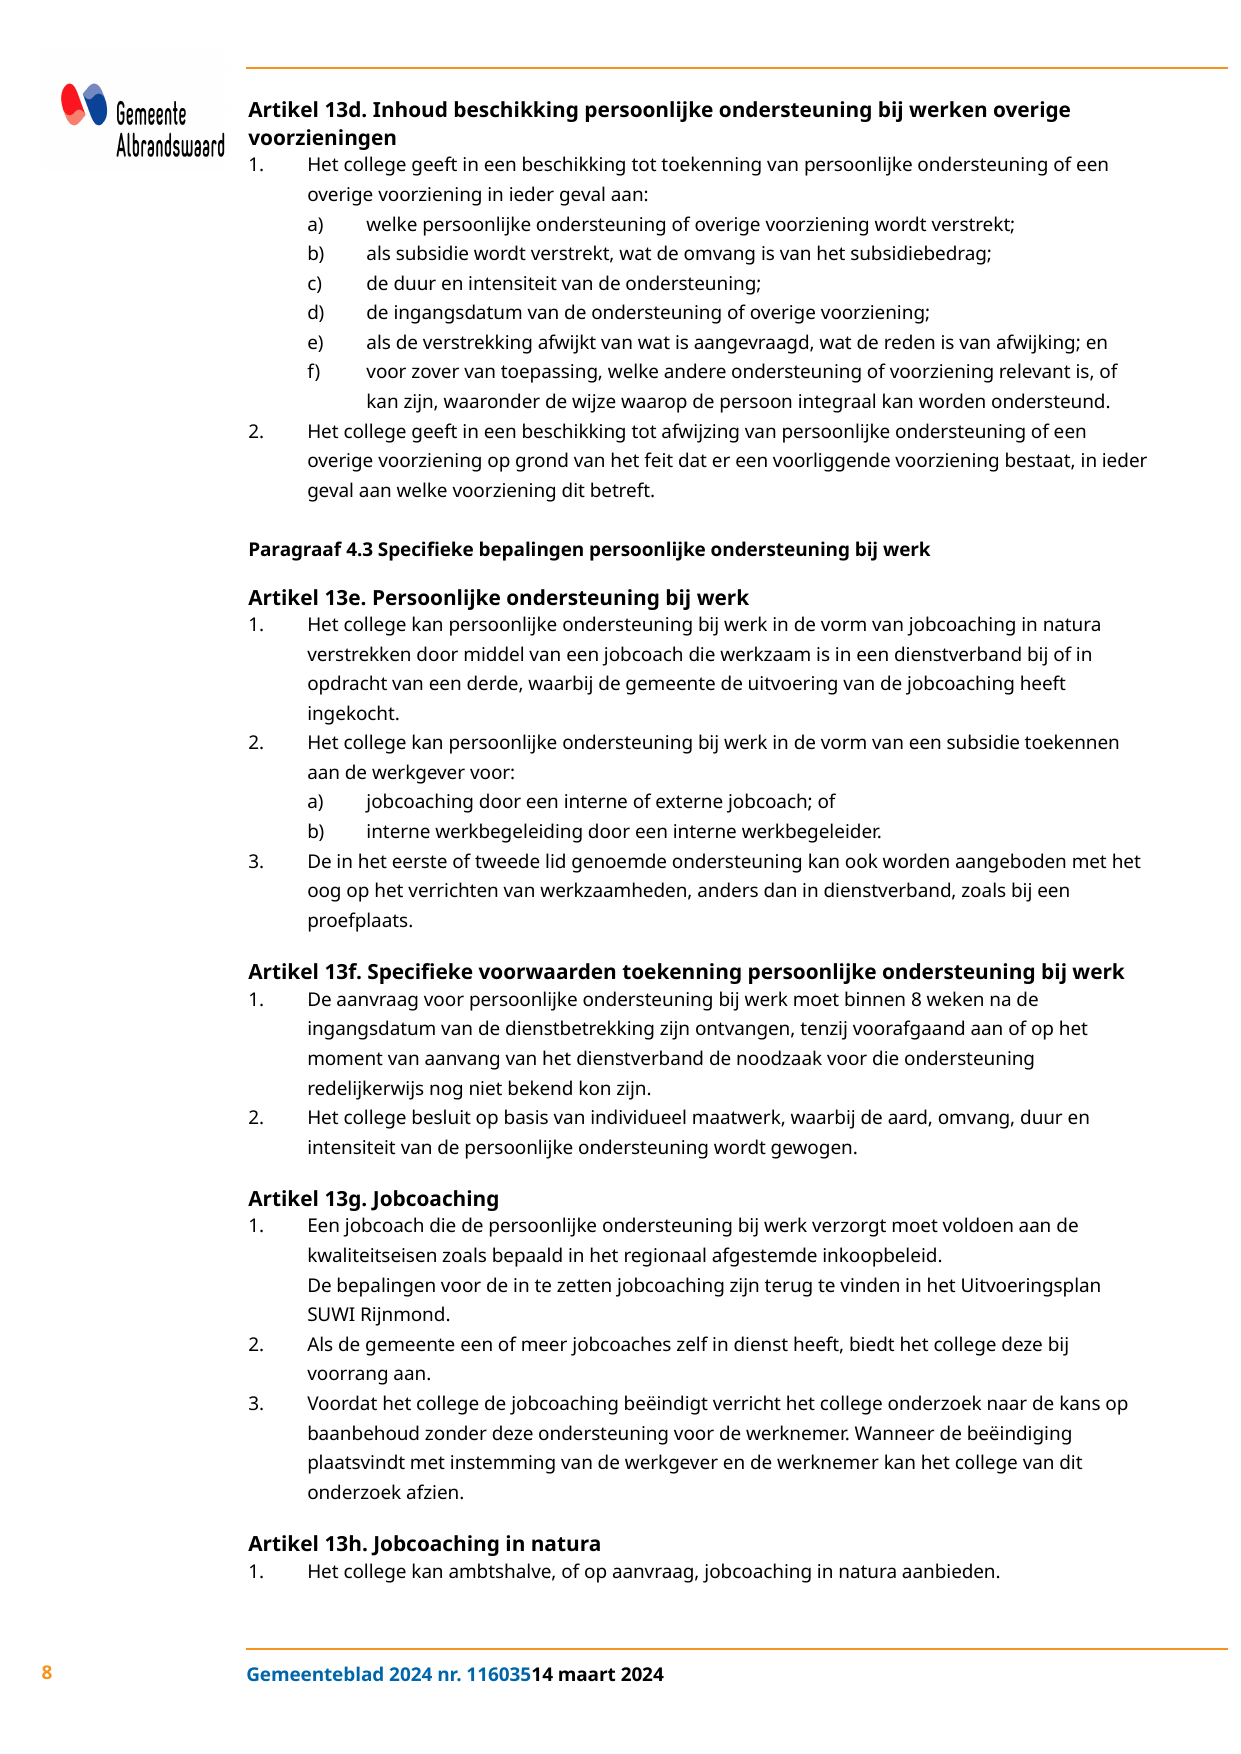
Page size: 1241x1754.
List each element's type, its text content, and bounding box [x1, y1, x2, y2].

text Artikel 13g. Jobcoaching [248, 1184, 1152, 1213]
list Als de gemeente een of meer jobcoaches zelf in dienst heeft, biedt het college deze bij voorrang aan. [248, 1331, 1152, 1386]
list jobcoaching door een interne of externe jobcoach; of [307, 789, 1152, 814]
list Het college kan persoonlijke ondersteuning bij werk in de vorm van jobcoaching in natura verstrekken door middel van een jobcoach die werkzaam is in een dienstverband bij of in opdracht van een derde, waarbij de gemeente de uitvoering van de jobcoaching heeft ingekocht. [248, 611, 1152, 726]
list De aanvraag voor persoonlijke ondersteuning bij werk moet binnen 8 weken na de ingangsdatum van de dienstbetrekking zijn ontvangen, tenzij voorafgaand aan of op het moment van aanvang van het dienstverband de noodzaak voor die ondersteuning redelijkerwijs nog niet bekend kon zijn. [248, 986, 1152, 1100]
picture [41, 47, 231, 172]
list Het college kan ambtshalve, of op aanvraag, jobcoaching in natura aanbieden. [248, 1558, 1152, 1583]
list als subsidie wordt verstrekt, wat de omvang is van het subsidiebedrag; [307, 240, 1152, 266]
list Het college geeft in een beschikking tot toekenning van persoonlijke ondersteuning of een overige voorziening in ieder geval aan: [248, 152, 1152, 207]
text Artikel 13e. Persoonlijke ondersteuning bij werk [248, 583, 1152, 611]
list Een jobcoach die de persoonlijke ondersteuning bij werk verzorgt moet voldoen aan de kwaliteitseisen zoals bepaald in het regionaal afgestemde inkoopbeleid. [248, 1213, 1152, 1268]
list welke persoonlijke ondersteuning of overige voorziening wordt verstrekt; [307, 211, 1152, 237]
list de duur en intensiteit van de ondersteuning; [307, 270, 1152, 296]
list als de verstrekking afwijkt van wat is aangevraagd, wat de reden is van afwijking; en [307, 329, 1152, 355]
list Voordat het college de jobcoaching beëindigt verricht het college onderzoek naar de kans op baanbehoud zonder deze ondersteuning voor de werknemer. Wanneer de beëindiging plaatsvindt met instemming van de werkgever en de werknemer kan het college van dit onderzoek afzien. [248, 1390, 1152, 1505]
list De in het eerste of tweede lid genoemde ondersteuning kan ook worden aangeboden met het oog op het verrichten van werkzaamheden, anders dan in dienstverband, zoals bij een proefplaats. [248, 848, 1152, 933]
text Artikel 13f. Specifieke voorwaarden toekenning persoonlijke ondersteuning bij werk [248, 957, 1152, 986]
list voor zover van toepassing, welke andere ondersteuning of voorziening relevant is, of kan zijn, waaronder de wijze waarop de persoon integraal kan worden ondersteund. [307, 359, 1152, 414]
list de ingangsdatum van de ondersteuning of overige voorziening; [307, 299, 1152, 325]
list Het college besluit op basis van individueel maatwerk, waarbij de aard, omvang, duur en intensiteit van de persoonlijke ondersteuning wordt gewogen. [248, 1104, 1152, 1159]
text Artikel 13d. Inhoud beschikking persoonlijke ondersteuning bij werken overige voorzieningen [248, 95, 1152, 152]
list interne werkbegeleiding door een interne werkbegeleider. [307, 818, 1152, 844]
list Het college geeft in een beschikking tot afwijzing van persoonlijke ondersteuning of een overige voorziening op grond van het feit dat er een voorliggende voorziening bestaat, in ieder geval aan welke voorziening dit betreft. [248, 418, 1152, 503]
text Artikel 13h. Jobcoaching in natura [248, 1529, 1152, 1558]
text Paragraaf 4.3 Specifieke bepalingen persoonlijke ondersteuning bij werk [248, 536, 1152, 562]
list De bepalingen voor de in te zetten jobcoaching zijn terug te vinden in het Uitvoeringsplan SUWI Rijnmond. [248, 1272, 1152, 1327]
list Het college kan persoonlijke ondersteuning bij werk in de vorm van een subsidie toekennen aan de werkgever voor: [248, 729, 1152, 785]
